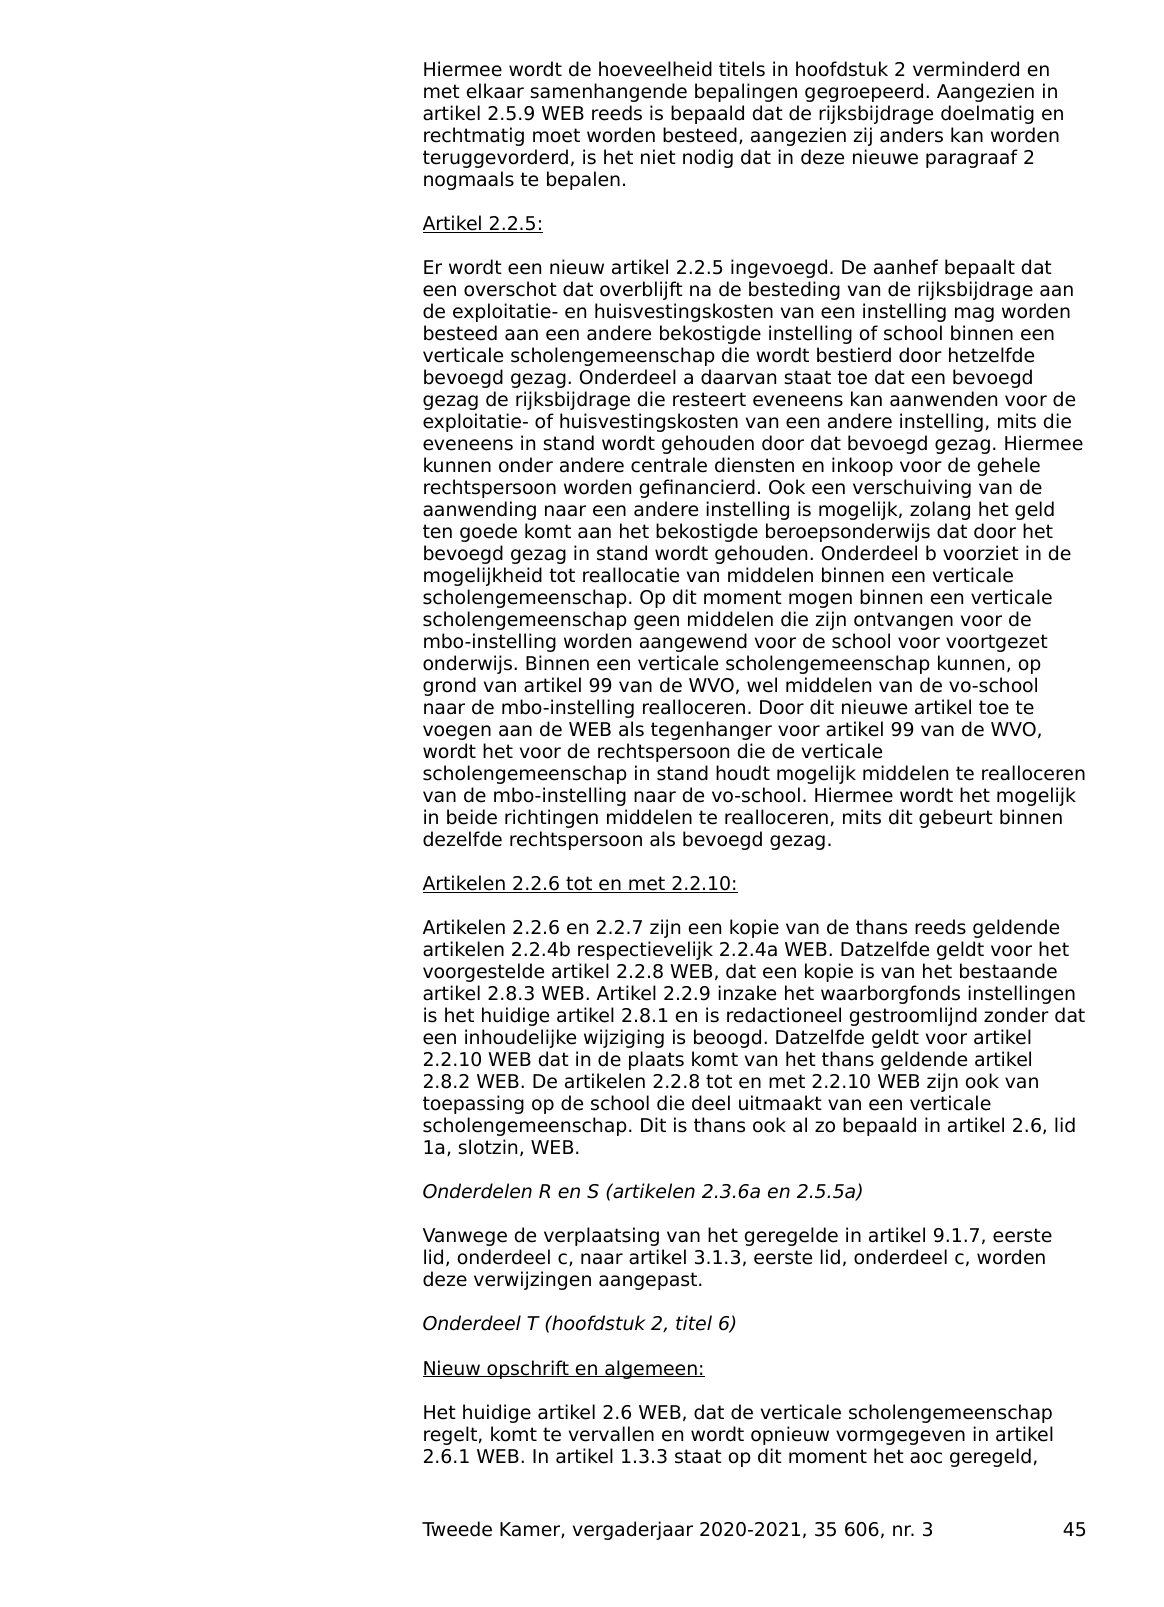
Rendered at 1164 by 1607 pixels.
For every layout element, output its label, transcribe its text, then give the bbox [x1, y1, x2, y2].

text Artikelen 2.2.6 en 2.2.7 zijn een kopie van de thans reeds geldende artikelen 2.2.4b respectievelijk 2.2.4a WEB. Datzelfde geldt voor het voorgestelde artikel 2.2.8 WEB, dat een kopie is van het bestaande artikel 2.8.3 WEB. Artikel 2.2.9 inzake het waarborgfonds instellingen is het huidige artikel 2.8.1 en is redactioneel gestroomlijnd zonder dat een inhoudelijke wijziging is beoogd. Datzelfde geldt voor artikel 2.2.10 WEB dat in de plaats komt van het thans geldende artikel 2.8.2 WEB. De artikelen 2.2.8 tot en met 2.2.10 WEB zijn ook van toepassing op de school die deel uitmaakt van een verticale scholengemeenschap. Dit is thans ook al zo bepaald in artikel 2.6, lid 1a, slotzin, WEB. [422, 917, 1087, 1159]
subtitle Onderdelen R en S (artikelen 2.3.6a en 2.5.5a) [422, 1181, 1087, 1203]
text Hiermee wordt de hoeveelheid titels in hoofdstuk 2 verminderd en met elkaar samenhangende bepalingen gegroepeerd. Aangezien in artikel 2.5.9 WEB reeds is bepaald dat de rijksbijdrage doelmatig en rechtmatig moet worden besteed, aangezien zij anders kan worden teruggevorderd, is het niet nodig dat in deze nieuwe paragraaf 2 nogmaals te bepalen. [422, 59, 1087, 191]
text Vanwege de verplaatsing van het geregelde in artikel 9.1.7, eerste lid, onderdeel c, naar artikel 3.1.3, eerste lid, onderdeel c, worden deze verwijzingen aangepast. [422, 1225, 1087, 1291]
subtitle Onderdeel T (hoofdstuk 2, titel 6) [422, 1313, 1087, 1335]
subtitle Nieuw opschrift en algemeen: [422, 1357, 1087, 1379]
text Er wordt een nieuw artikel 2.2.5 ingevoegd. De aanhef bepaalt dat een overschot dat overblijft na de besteding van de rijksbijdrage aan de exploitatie- en huisvestingskosten van een instelling mag worden besteed aan een andere bekostigde instelling of school binnen een verticale scholengemeenschap die wordt bestierd door hetzelfde bevoegd gezag. Onderdeel a daarvan staat toe dat een bevoegd gezag de rijksbijdrage die resteert eveneens kan aanwenden voor de exploitatie- of huisvestingskosten van een andere instelling, mits die eveneens in stand wordt gehouden door dat bevoegd gezag. Hiermee kunnen onder andere centrale diensten en inkoop voor de gehele rechtspersoon worden gefinancierd. Ook een verschuiving van de aanwending naar een andere instelling is mogelijk, zolang het geld ten goede komt aan het bekostigde beroepsonderwijs dat door het bevoegd gezag in stand wordt gehouden. Onderdeel b voorziet in de mogelijkheid tot reallocatie van middelen binnen een verticale scholengemeenschap. Op dit moment mogen binnen een verticale scholengemeenschap geen middelen die zijn ontvangen voor de mbo-instelling worden aangewend voor de school voor voortgezet onderwijs. Binnen een verticale scholengemeenschap kunnen, op grond van artikel 99 van de WVO, wel middelen van de vo-school naar de mbo-instelling realloceren. Door dit nieuwe artikel toe te voegen aan de WEB als tegenhanger voor artikel 99 van de WVO, wordt het voor de rechtspersoon die de verticale scholengemeenschap in stand houdt mogelijk middelen te realloceren van de mbo-instelling naar de vo-school. Hiermee wordt het mogelijk in beide richtingen middelen te realloceren, mits dit gebeurt binnen dezelfde rechtspersoon als bevoegd gezag. [422, 257, 1087, 851]
text Het huidige artikel 2.6 WEB, dat de verticale scholengemeenschap regelt, komt te vervallen en wordt opnieuw vormgegeven in artikel 2.6.1 WEB. In artikel 1.3.3 staat op dit moment het aoc geregeld, [422, 1402, 1087, 1468]
subtitle Artikel 2.2.5: [422, 213, 1087, 235]
subtitle Artikelen 2.2.6 tot en met 2.2.10: [422, 873, 1087, 895]
